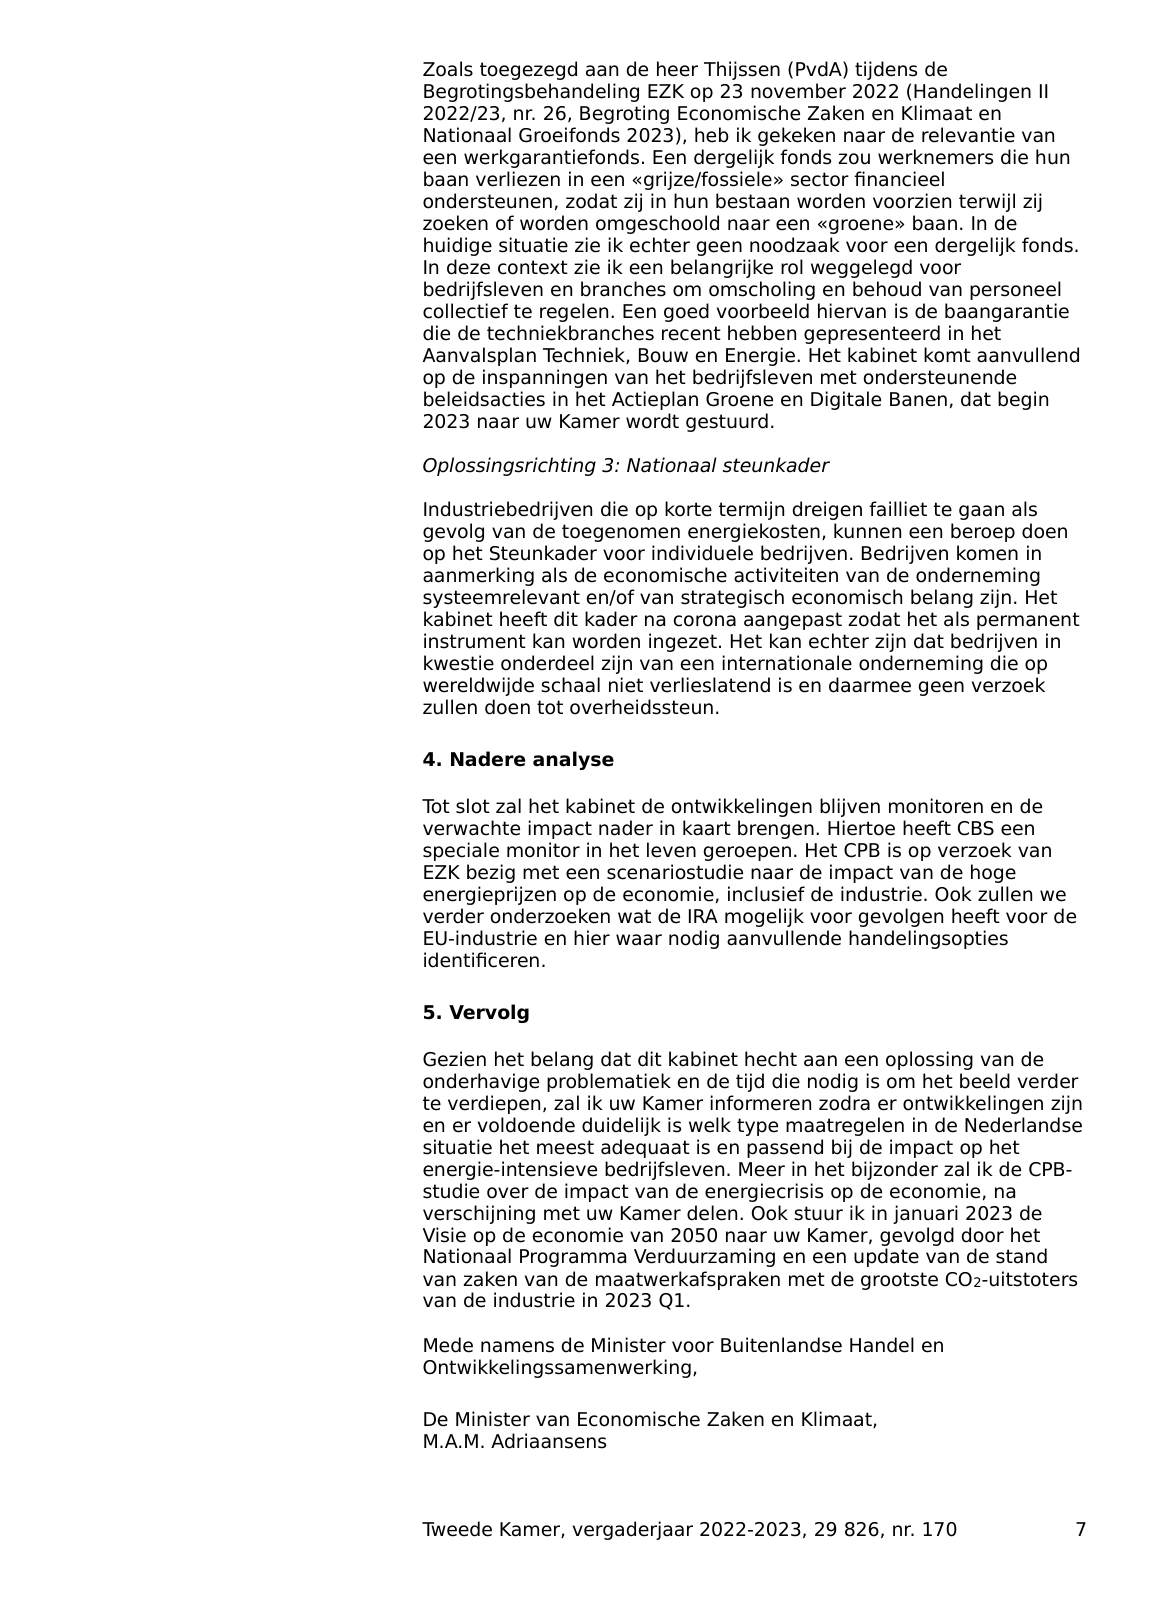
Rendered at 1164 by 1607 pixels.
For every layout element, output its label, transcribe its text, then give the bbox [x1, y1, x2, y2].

text Tot slot zal het kabinet de ontwikkelingen blijven monitoren en de verwachte impact nader in kaart brengen. Hiertoe heeft CBS een speciale monitor in het leven geroepen. Het CPB is op verzoek van EZK bezig met een scenariostudie naar de impact van de hoge energieprijzen op de economie, inclusief de industrie. Ook zullen we verder onderzoeken wat de IRA mogelijk voor gevolgen heeft voor de EU-industrie en hier waar nodig aanvullende handelingsopties identificeren. [422, 796, 1087, 972]
text Mede namens de Minister voor Buitenlandse Handel en Ontwikkelingssamenwerking, [422, 1334, 1087, 1378]
text Gezien het belang dat dit kabinet hecht aan een oplossing van de onderhavige problematiek en de tijd die nodig is om het beeld verder te verdiepen, zal ik uw Kamer informeren zodra er ontwikkelingen zijn en er voldoende duidelijk is welk type maatregelen in de Nederlandse situatie het meest adequaat is en passend bij de impact op het energie-intensieve bedrijfsleven. Meer in het bijzonder zal ik de CPB-studie over de impact van de energiecrisis op de economie, na verschijning met uw Kamer delen. Ook stuur ik in januari 2023 de Visie op de economie van 2050 naar uw Kamer, gevolgd door het Nationaal Programma Verduurzaming en een update van de stand van zaken van de maatwerkafspraken met de grootste CO2-uitstoters van de industrie in 2023 Q1. [422, 1049, 1087, 1312]
text Industriebedrijven die op korte termijn dreigen failliet te gaan als gevolg van de toegenomen energiekosten, kunnen een beroep doen op het Steunkader voor individuele bedrijven. Bedrijven komen in aanmerking als de economische activiteiten van de onderneming systeemrelevant en/of van strategisch economisch belang zijn. Het kabinet heeft dit kader na corona aangepast zodat het als permanent instrument kan worden ingezet. Het kan echter zijn dat bedrijven in kwestie onderdeel zijn van een internationale onderneming die op wereldwijde schaal niet verlieslatend is en daarmee geen verzoek zullen doen tot overheidssteun. [422, 499, 1087, 719]
subtitle Oplossingsrichting 3: Nationaal steunkader [422, 455, 1087, 477]
subtitle 4. Nadere analyse [422, 749, 1087, 771]
subtitle 5. Vervolg [422, 1002, 1087, 1024]
text Zoals toegezegd aan de heer Thijssen (PvdA) tijdens de Begrotingsbehandeling EZK op 23 november 2022 (Handelingen II 2022/23, nr. 26, Begroting Economische Zaken en Klimaat en Nationaal Groeifonds 2023), heb ik gekeken naar de relevantie van een werkgarantiefonds. Een dergelijk fonds zou werknemers die hun baan verliezen in een «grijze/fossiele» sector financieel ondersteunen, zodat zij in hun bestaan worden voorzien terwijl zij zoeken of worden omgeschoold naar een «groene» baan. In de huidige situatie zie ik echter geen noodzaak voor een dergelijk fonds. In deze context zie ik een belangrijke rol weggelegd voor bedrijfsleven en branches om omscholing en behoud van personeel collectief te regelen. Een goed voorbeeld hiervan is de baangarantie die de techniekbranches recent hebben gepresenteerd in het Aanvalsplan Techniek, Bouw en Energie. Het kabinet komt aanvullend op de inspanningen van het bedrijfsleven met ondersteunende beleidsacties in het Actieplan Groene en Digitale Banen, dat begin 2023 naar uw Kamer wordt gestuurd. [422, 59, 1087, 433]
text De Minister van Economische Zaken en Klimaat, M.A.M. Adriaansens [422, 1408, 1087, 1452]
